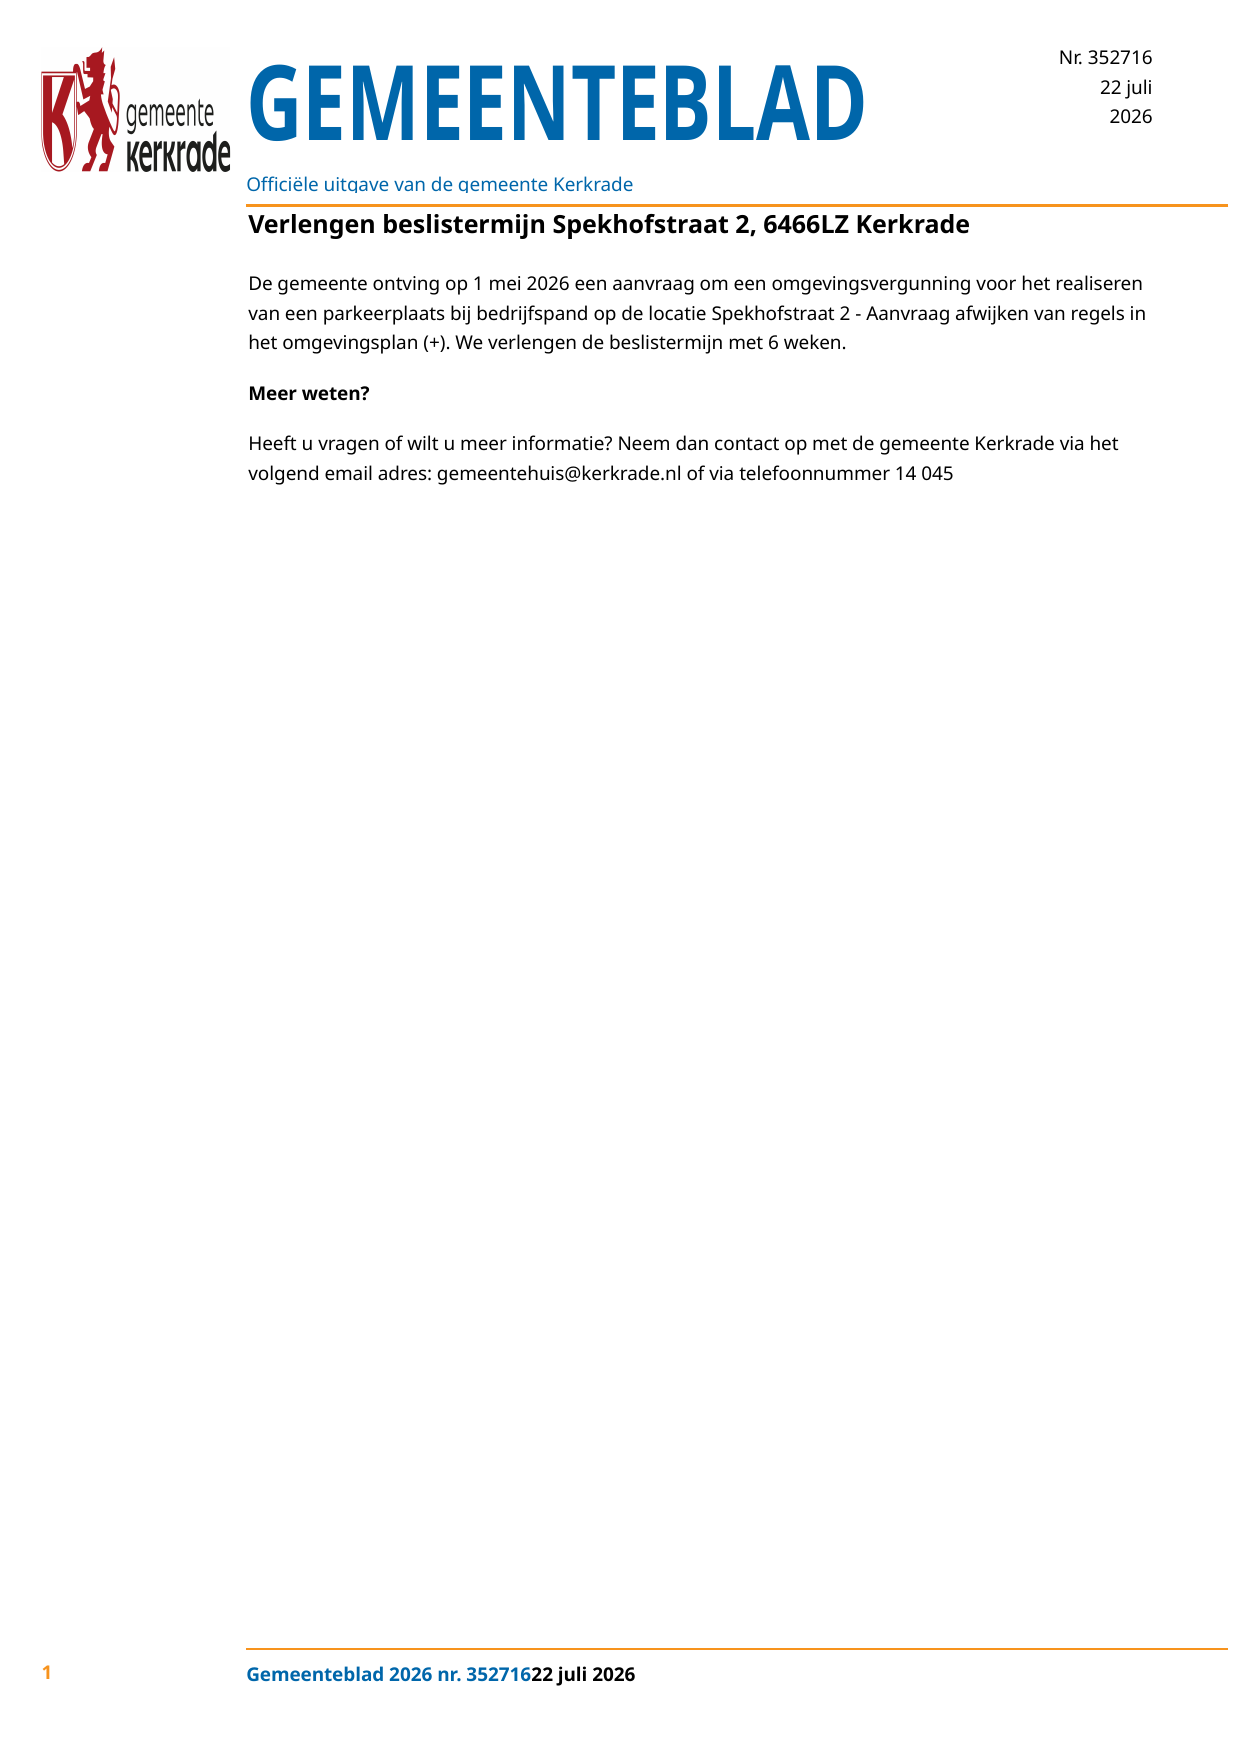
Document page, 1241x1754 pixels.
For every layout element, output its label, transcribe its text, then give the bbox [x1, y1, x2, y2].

picture [41, 47, 231, 172]
text Verlengen beslistermijn Spekhofstraat 2, 6466LZ Kerkrade [248, 207, 1152, 241]
text De gemeente ontving op 1 mei 2026 een aanvraag om een omgevingsvergunning voor het realiseren van een parkeerplaats bij bedrijfspand op de locatie Spekhofstraat 2 - Aanvraag afwijken van regels in het omgevingsplan (+). We verlengen de beslistermijn met 6 weken. [248, 270, 1152, 355]
text Meer weten? [248, 380, 1152, 406]
text Heeft u vragen of wilt u meer informatie? Neem dan contact op met de gemeente Kerkrade via het volgend email adres: gemeentehuis@kerkrade.nl of via telefoonnummer 14 045 [248, 430, 1152, 486]
